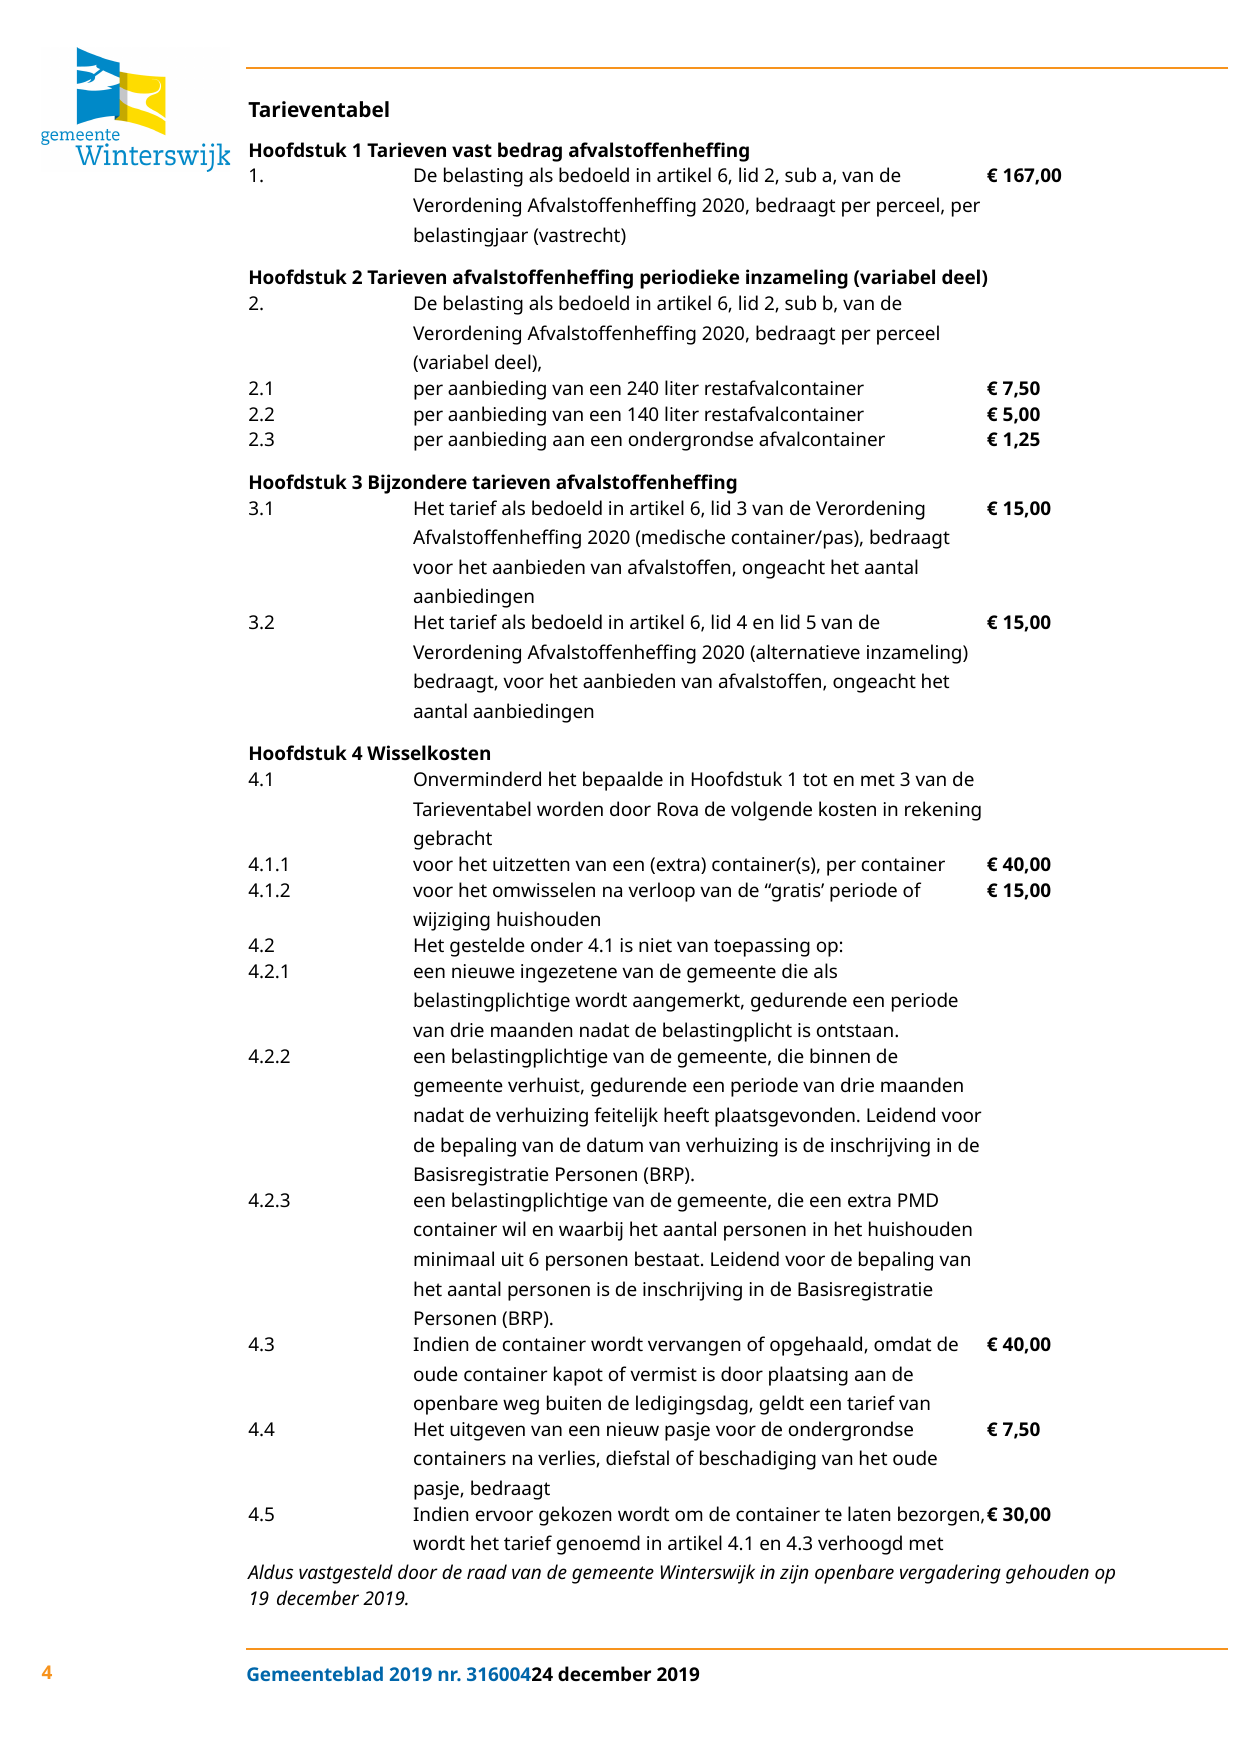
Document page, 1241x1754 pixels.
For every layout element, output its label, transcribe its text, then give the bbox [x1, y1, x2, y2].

table_cell 4.1.2 [248, 877, 413, 932]
table_cell 4.5 [248, 1501, 413, 1556]
table_cell [987, 1043, 1152, 1187]
table_cell een nieuwe ingezetene van de gemeente die als belastingplichtige wordt aangemerkt, gedurende een periode van drie maanden nadat de belastingplicht is ontstaan. [413, 958, 987, 1043]
table_cell € 7,50 [987, 375, 1152, 401]
text Hoofdstuk 3 Bijzondere tarieven afvalstoffenheffing [248, 469, 1152, 495]
table_cell 4.2 [248, 933, 413, 958]
table_cell voor het uitzetten van een (extra) container(s), per container [413, 851, 987, 877]
table_cell € 7,50 [987, 1416, 1152, 1501]
table_header De belasting als bedoeld in artikel 6, lid 2, sub b, van de Verordening Afvalstoffenheffing 2020, bedraagt per perceel (variabel deel), [413, 290, 987, 375]
table_cell [987, 933, 1152, 958]
text Hoofdstuk 1 Tarieven vast bedrag afvalstoffenheffing [248, 137, 1152, 163]
text Aldus vastgesteld door de raad van de gemeente Winterswijk in zijn openbare vergadering gehouden op 19 december 2019. [248, 1559, 1152, 1611]
table_header [987, 766, 1152, 851]
table_cell voor het omwisselen na verloop van de “gratis’ periode of wijziging huishouden [413, 877, 987, 932]
table_cell Het gestelde onder 4.1 is niet van toepassing op: [413, 933, 987, 958]
text Hoofdstuk 4 Wisselkosten [248, 741, 1152, 766]
table_cell 3.2 [248, 609, 413, 724]
table_cell [987, 958, 1152, 1043]
table_cell 2.3 [248, 427, 413, 452]
table_header € 15,00 [987, 495, 1152, 609]
table_cell 4.1.1 [248, 851, 413, 877]
table_cell 4.2.2 [248, 1043, 413, 1187]
table_header 4.1 [248, 766, 413, 851]
table_cell Indien de container wordt vervangen of opgehaald, omdat de oude container kapot of vermist is door plaatsing aan de openbare weg buiten de ledigingsdag, geldt een tarief van [413, 1331, 987, 1416]
table_cell Het tarief als bedoeld in artikel 6, lid 4 en lid 5 van de Verordening Afvalstoffenheffing 2020 (alternatieve inzameling) bedraagt, voor het aanbieden van afvalstoffen, ongeacht het aantal aanbiedingen [413, 609, 987, 724]
table_cell [987, 1187, 1152, 1331]
table_header [987, 290, 1152, 375]
table_header Het tarief als bedoeld in artikel 6, lid 3 van de Verordening Afvalstoffenheffing 2020 (medische container/pas), bedraagt voor het aanbieden van afvalstoffen, ongeacht het aantal aanbiedingen [413, 495, 987, 609]
text Hoofdstuk 2 Tarieven afvalstoffenheffing periodieke inzameling (variabel deel) [248, 264, 1152, 290]
table_header 2. [248, 290, 413, 375]
table_cell Het uitgeven van een nieuw pasje voor de ondergrondse containers na verlies, diefstal of beschadiging van het oude pasje, bedraagt [413, 1416, 987, 1501]
table_cell een belastingplichtige van de gemeente, die een extra PMD container wil en waarbij het aantal personen in het huishouden minimaal uit 6 personen bestaat. Leidend voor de bepaling van het aantal personen is de inschrijving in de Basisregistratie Personen (BRP). [413, 1187, 987, 1331]
table_cell € 40,00 [987, 1331, 1152, 1416]
table_cell Indien ervoor gekozen wordt om de container te laten bezorgen, wordt het tarief genoemd in artikel 4.1 en 4.3 verhoogd met [413, 1501, 987, 1556]
table_header 3.1 [248, 495, 413, 609]
table_cell € 15,00 [987, 609, 1152, 724]
table_cell 4.2.3 [248, 1187, 413, 1331]
table_cell € 30,00 [987, 1501, 1152, 1556]
table_cell € 40,00 [987, 851, 1152, 877]
table_header € 167,00 [987, 163, 1152, 248]
table_cell 2.2 [248, 401, 413, 427]
table_cell 4.3 [248, 1331, 413, 1416]
table_cell 4.4 [248, 1416, 413, 1501]
table_header Onverminderd het bepaalde in Hoofdstuk 1 tot en met 3 van de Tarieventabel worden door Rova de volgende kosten in rekening gebracht [413, 766, 987, 851]
table_cell per aanbieding van een 140 liter restafvalcontainer [413, 401, 987, 427]
table_cell per aanbieding aan een ondergrondse afvalcontainer [413, 427, 987, 452]
picture [41, 47, 231, 172]
table_cell € 15,00 [987, 877, 1152, 932]
table_cell 4.2.1 [248, 958, 413, 1043]
table_header De belasting als bedoeld in artikel 6, lid 2, sub a, van de Verordening Afvalstoffenheffing 2020, bedraagt per perceel, per belastingjaar (vastrecht) [413, 163, 987, 248]
text Tarieventabel [248, 95, 1152, 123]
table_cell een belastingplichtige van de gemeente, die binnen de gemeente verhuist, gedurende een periode van drie maanden nadat de verhuizing feitelijk heeft plaatsgevonden. Leidend voor de bepaling van de datum van verhuizing is de inschrijving in de Basisregistratie Personen (BRP). [413, 1043, 987, 1187]
table_header 1. [248, 163, 413, 248]
table_cell 2.1 [248, 375, 413, 401]
table_cell € 1,25 [987, 427, 1152, 452]
picture [225, 153, 231, 162]
table_cell € 5,00 [987, 401, 1152, 427]
table_cell per aanbieding van een 240 liter restafvalcontainer [413, 375, 987, 401]
